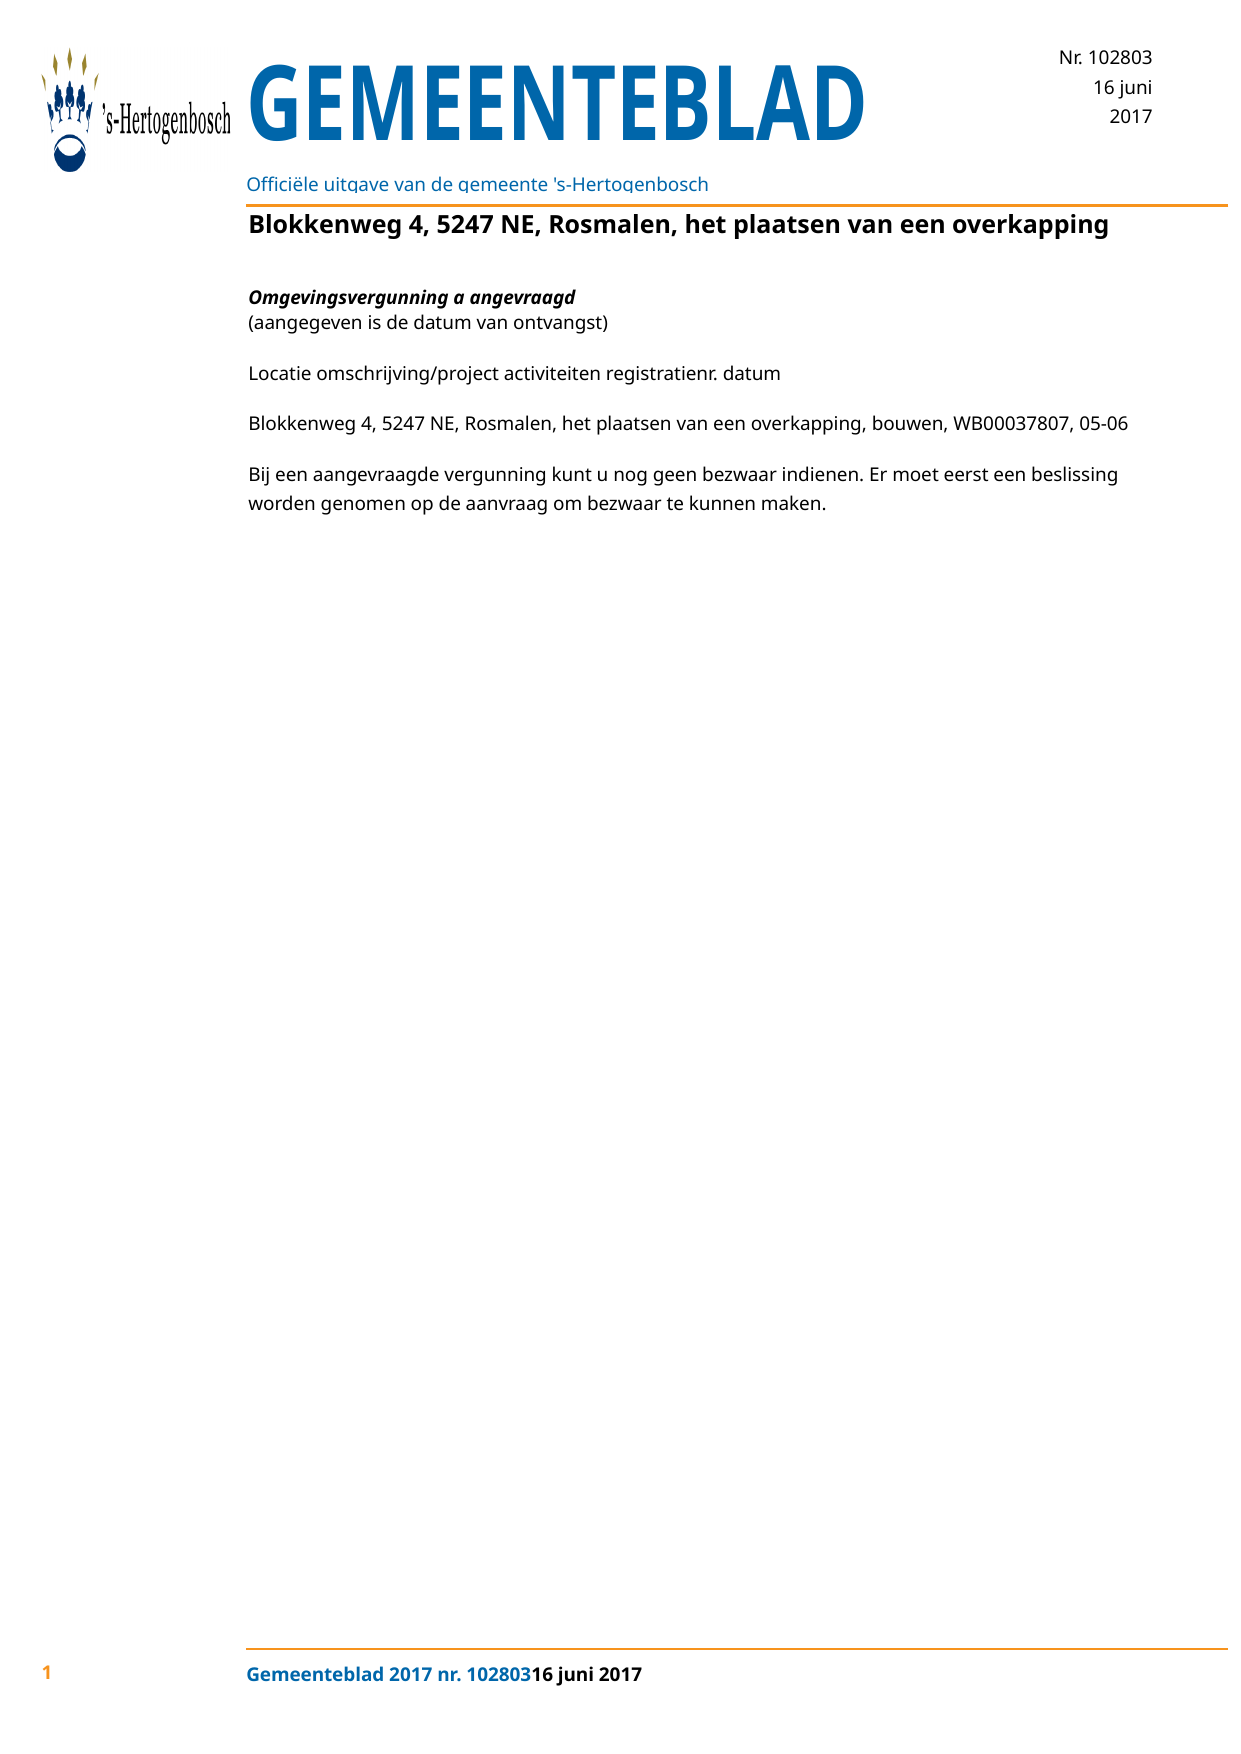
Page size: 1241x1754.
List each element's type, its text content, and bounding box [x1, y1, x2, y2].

text Locatie omschrijving/project activiteiten registratienr. datum [248, 360, 1152, 386]
picture [41, 47, 231, 172]
text Bij een aangevraagde vergunning kunt u nog geen bezwaar indienen. Er moet eerst een beslissing worden genomen op de aanvraag om bezwaar te kunnen maken. [248, 461, 1152, 516]
text (aangegeven is de datum van ontvangst) [248, 309, 1152, 335]
text Blokkenweg 4, 5247 NE, Rosmalen, het plaatsen van een overkapping [248, 207, 1152, 241]
text Blokkenweg 4, 5247 NE, Rosmalen, het plaatsen van een overkapping, bouwen, WB00037807, 05-06 [248, 410, 1152, 436]
text Omgevingsvergunning a angevraagd [248, 284, 1152, 309]
